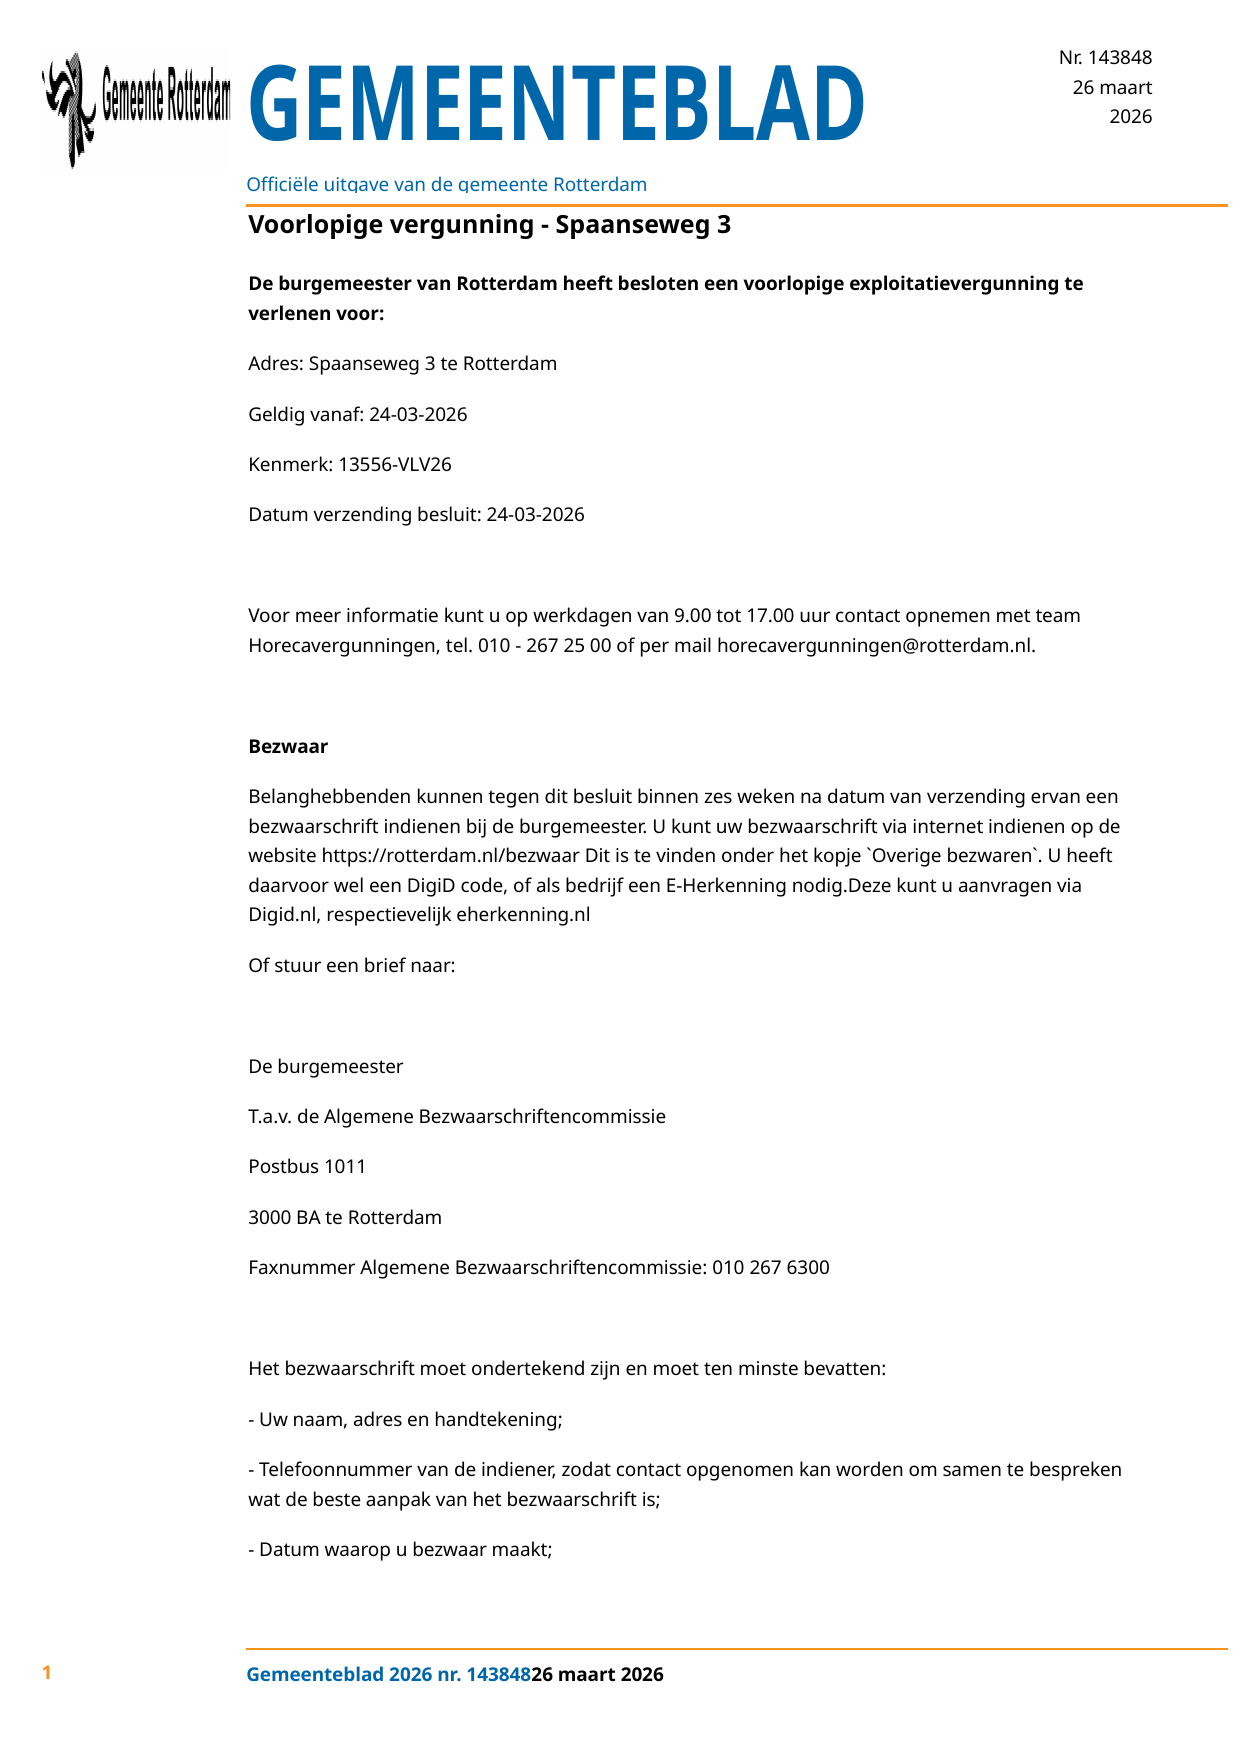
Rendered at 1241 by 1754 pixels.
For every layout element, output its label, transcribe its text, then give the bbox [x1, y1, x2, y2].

text Voorlopige vergunning - Spaanseweg 3 [248, 207, 1152, 241]
text Het bezwaarschrift moet ondertekend zijn en moet ten minste bevatten: [248, 1355, 1152, 1381]
text Of stuur een brief naar: [248, 952, 1152, 978]
text Bezwaar [248, 733, 1152, 758]
text De burgemeester [248, 1053, 1152, 1078]
text Postbus 1011 [248, 1154, 1152, 1179]
text Datum verzending besluit: 24-03-2026 [248, 502, 1152, 527]
text - Telefoonnummer van de indiener, zodat contact opgenomen kan worden om samen te bespreken wat de beste aanpak van het bezwaarschrift is; [248, 1456, 1152, 1511]
text Faxnummer Algemene Bezwaarschriftencommissie: 010 267 6300 [248, 1254, 1152, 1280]
text - Datum waarop u bezwaar maakt; [248, 1536, 1152, 1562]
text Kenmerk: 13556-VLV26 [248, 451, 1152, 477]
text Adres: Spaanseweg 3 te Rotterdam [248, 350, 1152, 376]
text Voor meer informatie kunt u op werkdagen van 9.00 tot 17.00 uur contact opnemen met team Horecavergunningen, tel. 010 - 267 25 00 of per mail horecavergunningen@rotterdam.nl. [248, 602, 1152, 658]
text 3000 BA te Rotterdam [248, 1204, 1152, 1230]
text Geldig vanaf: 24-03-2026 [248, 401, 1152, 426]
text Belanghebbenden kunnen tegen dit besluit binnen zes weken na datum van verzending ervan een bezwaarschrift indienen bij de burgemeester. U kunt uw bezwaarschrift via internet indienen op de website https://rotterdam.nl/bezwaar Dit is te vinden onder het kopje `Overige bezwaren`. U heeft daarvoor wel een DigiD code, of als bedrijf een E-Herkenning nodig.Deze kunt u aanvragen via Digid.nl, respectievelijk eherkenning.nl [248, 783, 1152, 927]
picture [41, 47, 231, 172]
text T.a.v. de Algemene Bezwaarschriftencommissie [248, 1103, 1152, 1129]
text - Uw naam, adres en handtekening; [248, 1406, 1152, 1431]
text De burgemeester van Rotterdam heeft besloten een voorlopige exploitatievergunning te verlenen voor: [248, 270, 1152, 326]
